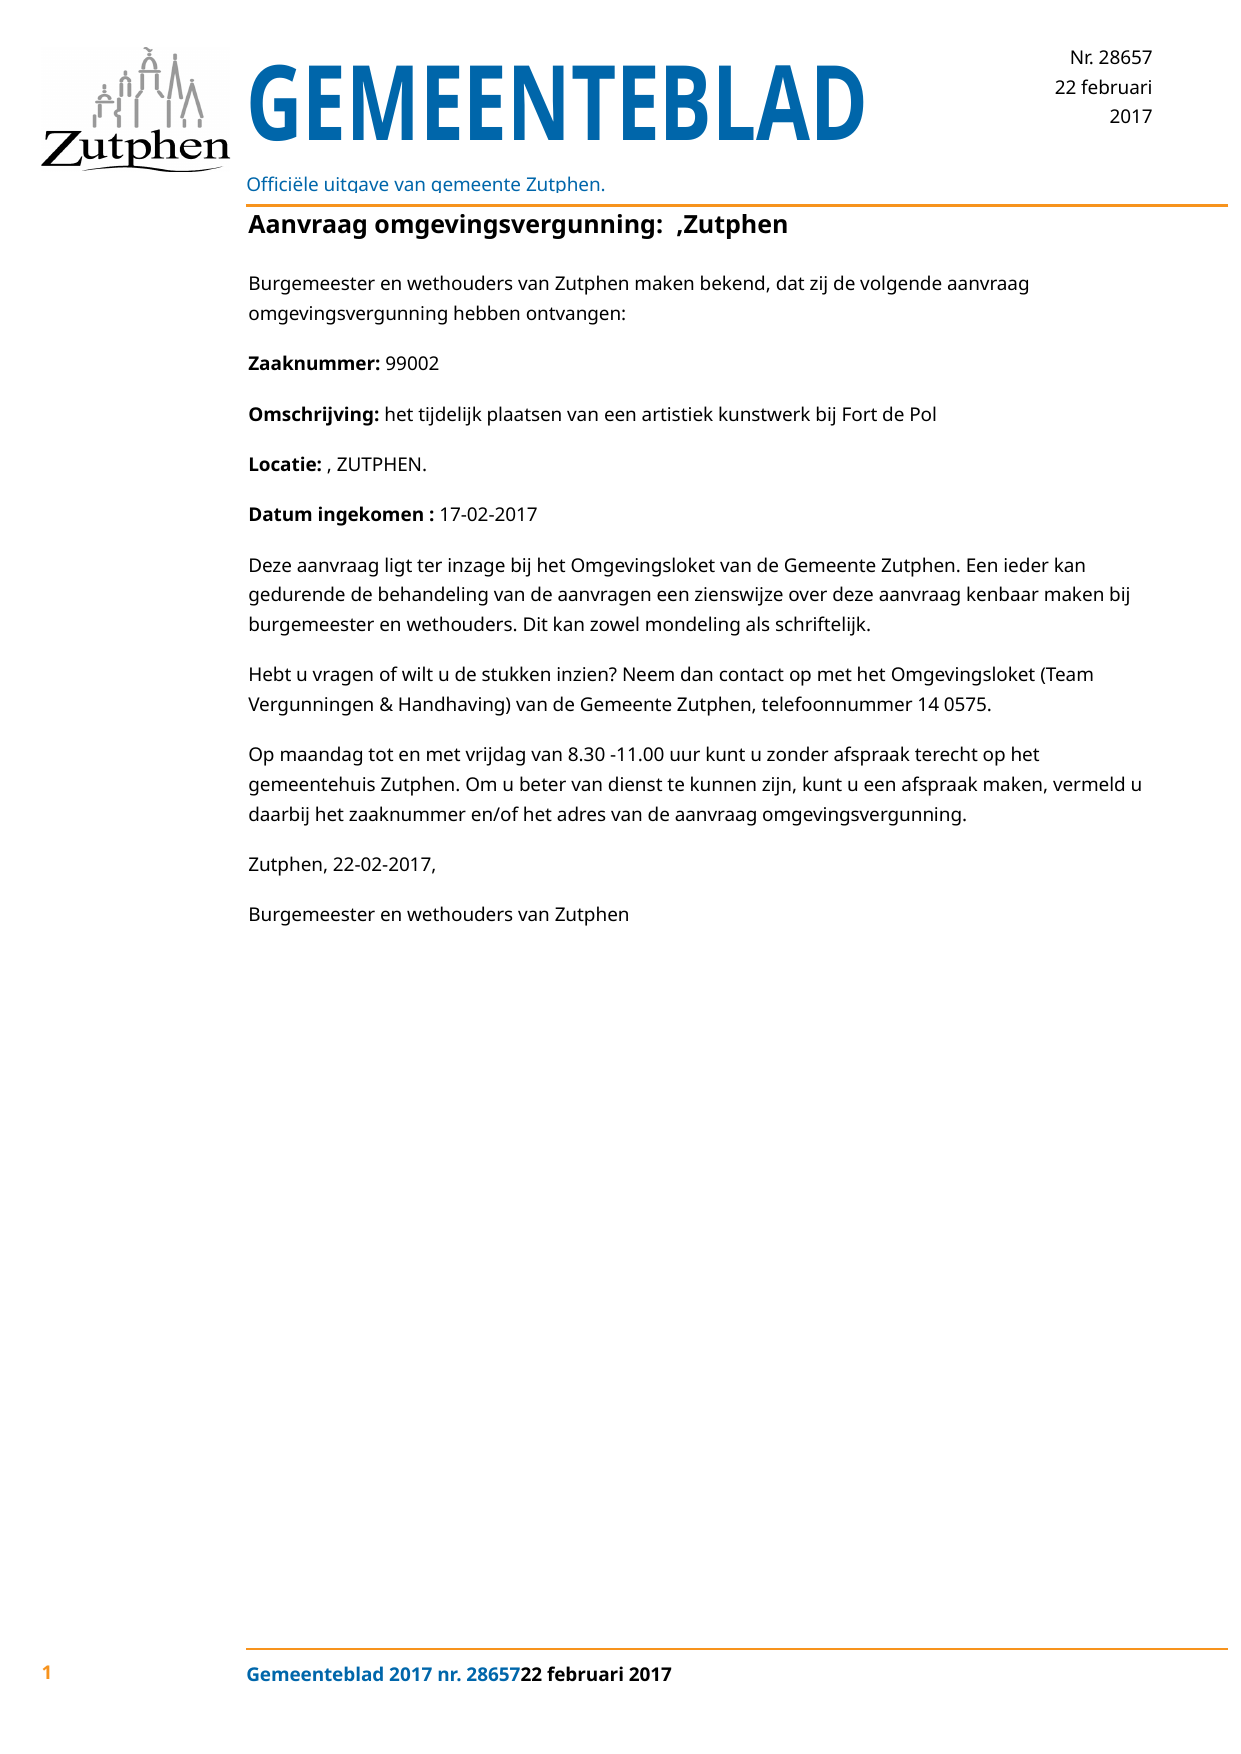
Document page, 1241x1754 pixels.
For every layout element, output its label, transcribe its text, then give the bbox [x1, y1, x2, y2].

text Op maandag tot en met vrijdag van 8.30 -11.00 uur kunt u zonder afspraak terecht op het gemeentehuis Zutphen. Om u beter van dienst te kunnen zijn, kunt u een afspraak maken, vermeld u daarbij het zaaknummer en/of het adres van de aanvraag omgevingsvergunning. [248, 742, 1152, 826]
text Locatie: , ZUTPHEN. [248, 451, 1152, 477]
text Hebt u vragen of wilt u de stukken inzien? Neem dan contact op met het Omgevingsloket (Team Vergunningen & Handhaving) van de Gemeente Zutphen, telefoonnummer 14 0575. [248, 662, 1152, 717]
text Zaaknummer: 99002 [248, 350, 1152, 376]
text Omschrijving: het tijdelijk plaatsen van een artistiek kunstwerk bij Fort de Pol [248, 401, 1152, 426]
text Burgemeester en wethouders van Zutphen [248, 902, 1152, 927]
text Datum ingekomen : 17-02-2017 [248, 502, 1152, 527]
text Aanvraag omgevingsvergunning: ,Zutphen [248, 207, 1152, 241]
text Zutphen, 22-02-2017, [248, 851, 1152, 877]
text Burgemeester en wethouders van Zutphen maken bekend, dat zij de volgende aanvraag omgevingsvergunning hebben ontvangen: [248, 270, 1152, 326]
picture [41, 47, 231, 172]
text Deze aanvraag ligt ter inzage bij het Omgevingsloket van de Gemeente Zutphen. Een ieder kan gedurende de behandeling van de aanvragen een zienswijze over deze aanvraag kenbaar maken bij burgemeester en wethouders. Dit kan zowel mondeling als schriftelijk. [248, 552, 1152, 637]
